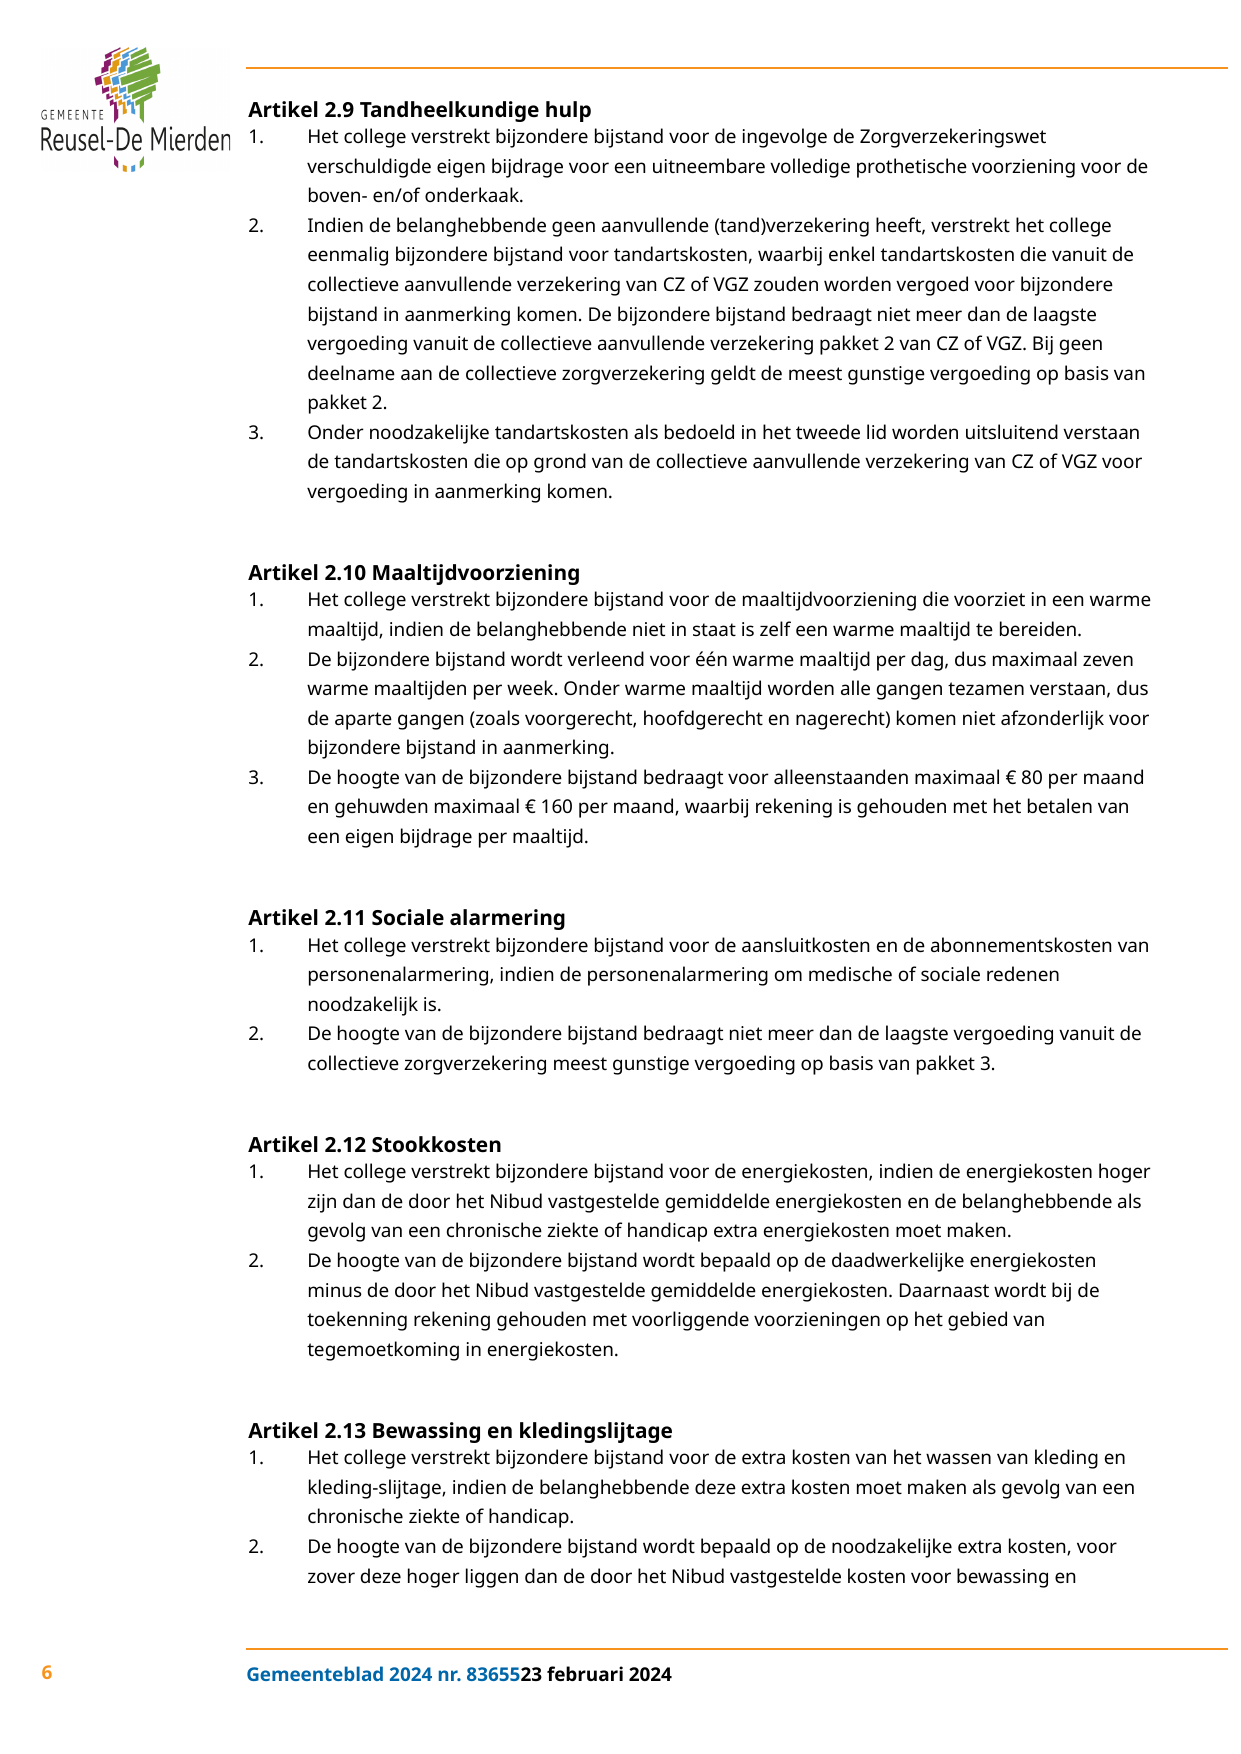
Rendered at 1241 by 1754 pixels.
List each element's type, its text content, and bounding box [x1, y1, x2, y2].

list Het college verstrekt bijzondere bijstand voor de ingevolge de Zorgverzekeringswet verschuldigde eigen bijdrage voor een uitneembare volledige prothetische voorziening voor de boven- en/of onderkaak. [248, 123, 1152, 208]
list Het college verstrekt bijzondere bijstand voor de energiekosten, indien de energiekosten hoger zijn dan de door het Nibud vastgestelde gemiddelde energiekosten en de belanghebbende als gevolg van een chronische ziekte of handicap extra energiekosten moet maken. [248, 1158, 1152, 1243]
text Artikel 2.9 Tandheelkundige hulp [248, 95, 1152, 123]
text Artikel 2.12 Stookkosten [248, 1130, 1152, 1158]
text Artikel 2.10 Maaltijdvoorziening [248, 558, 1152, 587]
text Artikel 2.11 Sociale alarmering [248, 903, 1152, 932]
list Het college verstrekt bijzondere bijstand voor de aansluitkosten en de abonnementskosten van personenalarmering, indien de personenalarmering om medische of sociale redenen noodzakelijk is. [248, 932, 1152, 1017]
list Onder noodzakelijke tandartskosten als bedoeld in het tweede lid worden uitsluitend verstaan de tandartskosten die op grond van de collectieve aanvullende verzekering van CZ of VGZ voor vergoeding in aanmerking komen. [248, 419, 1152, 504]
list De hoogte van de bijzondere bijstand bedraagt voor alleenstaanden maximaal € 80 per maand en gehuwden maximaal € 160 per maand, waarbij rekening is gehouden met het betalen van een eigen bijdrage per maaltijd. [248, 764, 1152, 849]
list Indien de belanghebbende geen aanvullende (tand)verzekering heeft, verstrekt het college eenmalig bijzondere bijstand voor tandartskosten, waarbij enkel tandartskosten die vanuit de collectieve aanvullende verzekering van CZ of VGZ zouden worden vergoed voor bijzondere bijstand in aanmerking komen. De bijzondere bijstand bedraagt niet meer dan de laagste vergoeding vanuit de collectieve aanvullende verzekering pakket 2 van CZ of VGZ. Bij geen deelname aan de collectieve zorgverzekering geldt de meest gunstige vergoeding op basis van pakket 2. [248, 212, 1152, 415]
list De hoogte van de bijzondere bijstand wordt bepaald op de daadwerkelijke energiekosten minus de door het Nibud vastgestelde gemiddelde energiekosten. Daarnaast wordt bij de toekenning rekening gehouden met voorliggende voorzieningen op het gebied van tegemoetkoming in energiekosten. [248, 1247, 1152, 1362]
list Het college verstrekt bijzondere bijstand voor de maaltijdvoorziening die voorziet in een warme maaltijd, indien de belanghebbende niet in staat is zelf een warme maaltijd te bereiden. [248, 587, 1152, 642]
list De hoogte van de bijzondere bijstand wordt bepaald op de noodzakelijke extra kosten, voor zover deze hoger liggen dan de door het Nibud vastgestelde kosten voor bewassing en [248, 1533, 1152, 1588]
picture [41, 47, 231, 172]
list De bijzondere bijstand wordt verleend voor één warme maaltijd per dag, dus maximaal zeven warme maaltijden per week. Onder warme maaltijd worden alle gangen tezamen verstaan, dus de aparte gangen (zoals voorgerecht, hoofdgerecht en nagerecht) komen niet afzonderlijk voor bijzondere bijstand in aanmerking. [248, 646, 1152, 760]
text Artikel 2.13 Bewassing en kledingslijtage [248, 1416, 1152, 1444]
list De hoogte van de bijzondere bijstand bedraagt niet meer dan de laagste vergoeding vanuit de collectieve zorgverzekering meest gunstige vergoeding op basis van pakket 3. [248, 1021, 1152, 1076]
list Het college verstrekt bijzondere bijstand voor de extra kosten van het wassen van kleding en kleding-slijtage, indien de belanghebbende deze extra kosten moet maken als gevolg van een chronische ziekte of handicap. [248, 1444, 1152, 1529]
